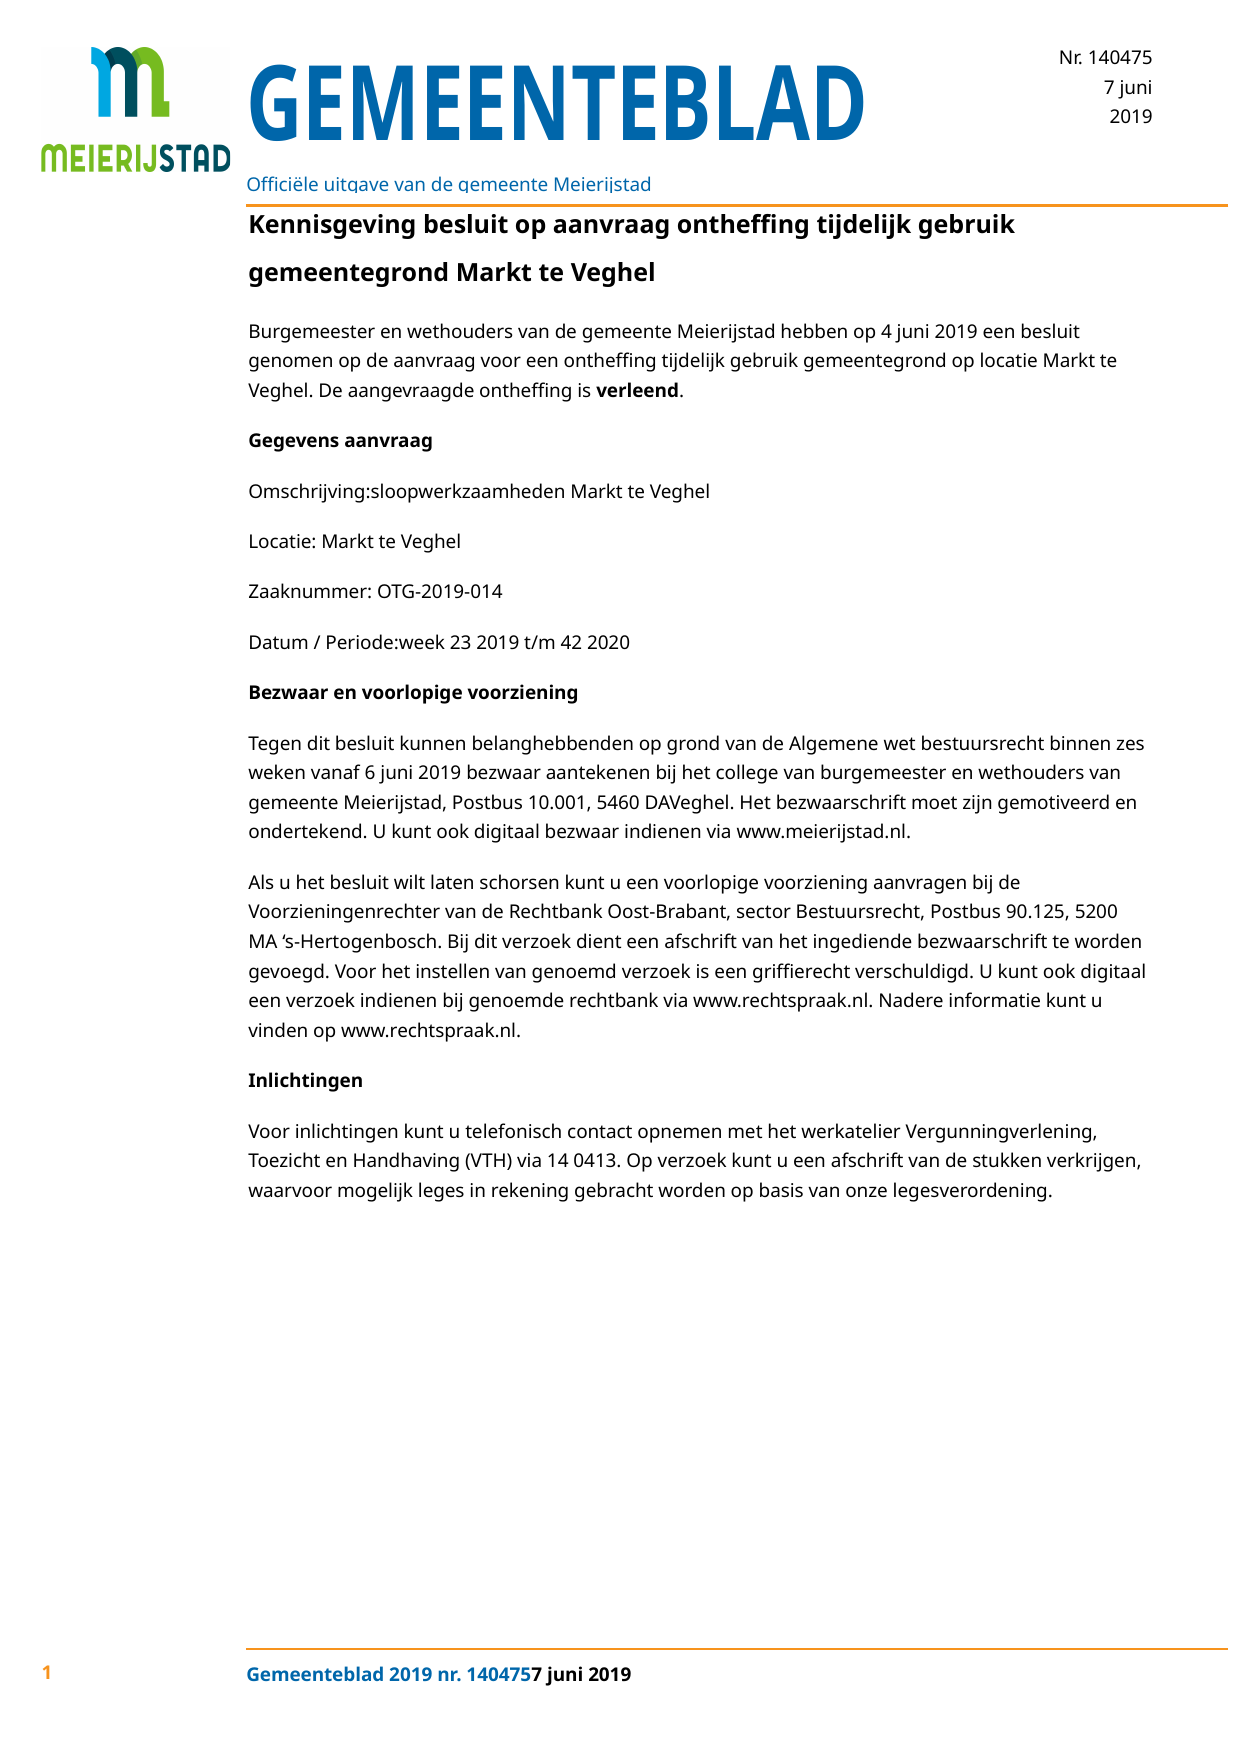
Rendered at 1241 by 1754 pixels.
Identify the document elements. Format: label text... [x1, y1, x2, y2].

text Locatie: Markt te Veghel [248, 528, 1152, 554]
text Voor inlichtingen kunt u telefonisch contact opnemen met het werkatelier Vergunningverlening, Toezicht en Handhaving (VTH) via 14 0413. Op verzoek kunt u een afschrift van de stukken verkrijgen, waarvoor mogelijk leges in rekening gebracht worden op basis van onze legesverordening. [248, 1118, 1152, 1203]
text Zaaknummer: OTG-2019-014 [248, 579, 1152, 604]
text Omschrijving:sloopwerkzaamheden Markt te Veghel [248, 478, 1152, 504]
text Inlichtingen [248, 1067, 1152, 1093]
picture [41, 47, 231, 172]
text Als u het besluit wilt laten schorsen kunt u een voorlopige voorziening aanvragen bij de Voorzieningenrechter van de Rechtbank Oost-Brabant, sector Bestuursrecht, Postbus 90.125, 5200 MA ‘s-Hertogenbosch. Bij dit verzoek dient een afschrift van het ingediende bezwaarschrift te worden gevoegd. Voor het instellen van genoemd verzoek is een griffierecht verschuldigd. U kunt ook digitaal een verzoek indienen bij genoemde rechtbank via www.rechtspraak.nl. Nadere informatie kunt u vinden op www.rechtspraak.nl. [248, 869, 1152, 1043]
text Datum / Periode:week 23 2019 t/m 42 2020 [248, 629, 1152, 655]
text Tegen dit besluit kunnen belanghebbenden op grond van de Algemene wet bestuursrecht binnen zes weken vanaf 6 juni 2019 bezwaar aantekenen bij het college van burgemeester en wethouders van gemeente Meierijstad, Postbus 10.001, 5460 DAVeghel. Het bezwaarschrift moet zijn gemotiveerd en ondertekend. U kunt ook digitaal bezwaar indienen via www.meierijstad.nl. [248, 730, 1152, 844]
text Bezwaar en voorlopige voorziening [248, 679, 1152, 705]
text Burgemeester en wethouders van de gemeente Meierijstad hebben op 4 juni 2019 een besluit genomen op de aanvraag voor een ontheffing tijdelijk gebruik gemeentegrond op locatie Markt te Veghel. De aangevraagde ontheffing is verleend. [248, 318, 1152, 403]
text Kennisgeving besluit op aanvraag ontheffing tijdelijk gebruik gemeentegrond Markt te Veghel [248, 207, 1152, 288]
text Gegevens aanvraag [248, 427, 1152, 453]
